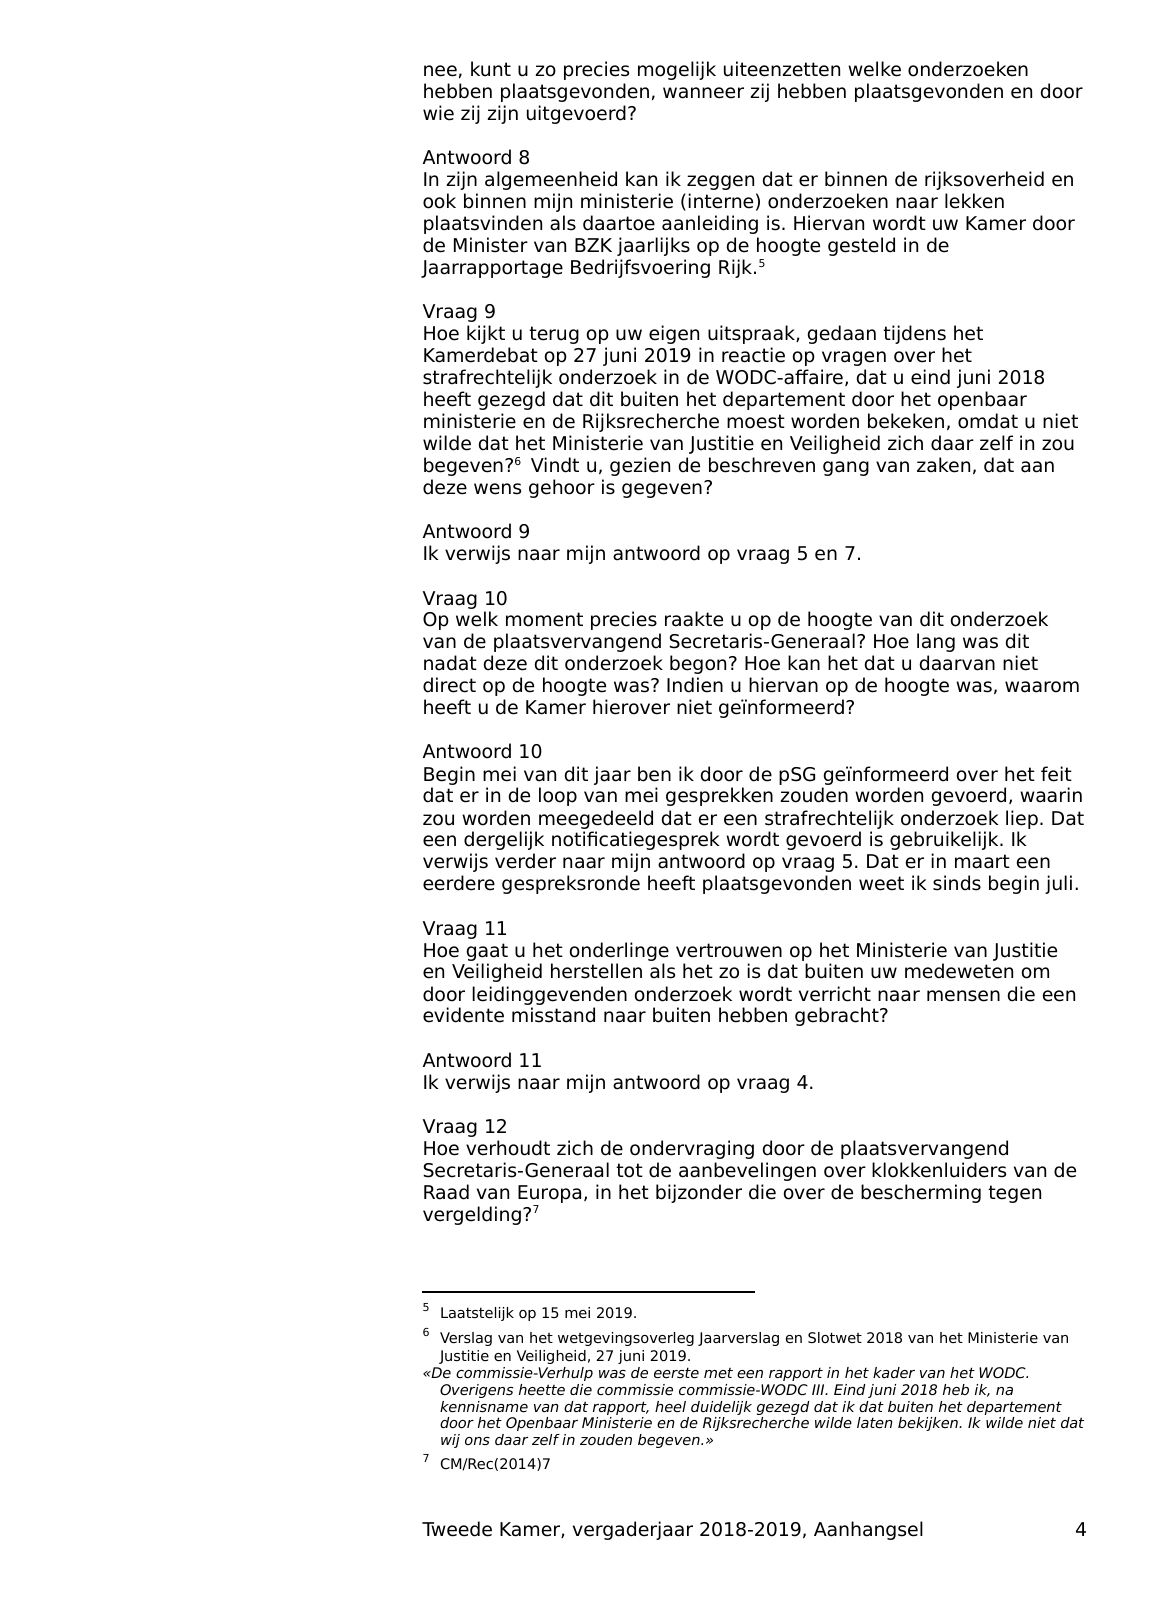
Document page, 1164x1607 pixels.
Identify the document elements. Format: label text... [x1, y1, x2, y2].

text Antwoord 9 [422, 521, 1087, 543]
text Begin mei van dit jaar ben ik door de pSG geïnformeerd over het feit dat er in de loop van mei gesprekken zouden worden gevoerd, waarin zou worden meegedeeld dat er een strafrechtelijk onderzoek liep. Dat een dergelijk notificatiegesprek wordt gevoerd is gebruikelijk. Ik verwijs verder naar mijn antwoord op vraag 5. Dat er in maart een eerdere gespreksronde heeft plaatsgevonden weet ik sinds begin juli. [422, 763, 1087, 895]
text Vraag 12 [422, 1116, 1087, 1138]
text Antwoord 10 [422, 741, 1087, 763]
text Hoe kijkt u terug op uw eigen uitspraak, gedaan tijdens het Kamerdebat op 27 juni 2019 in reactie op vragen over het strafrechtelijk onderzoek in de WODC-affaire, dat u eind juni 2018 heeft gezegd dat dit buiten het departement door het openbaar ministerie en de Rijksrecherche moest worden bekeken, omdat u niet wilde dat het Ministerie van Justitie en Veiligheid zich daar zelf in zou begeven? Vindt u, gezien de beschreven gang van zaken, dat aan deze wens gehoor is gegeven? [422, 323, 1087, 499]
text Antwoord 11 [422, 1049, 1087, 1072]
text Ik verwijs naar mijn antwoord op vraag 4. [422, 1072, 1087, 1093]
text Laatstelijk op 15 mei 2019. [422, 1301, 1087, 1323]
text Hoe gaat u het onderlinge vertrouwen op het Ministerie van Justitie en Veiligheid herstellen als het zo is dat buiten uw medeweten om door leidinggevenden onderzoek wordt verricht naar mensen die een evidente misstand naar buiten hebben gebracht? [422, 939, 1087, 1027]
text Ik verwijs naar mijn antwoord op vraag 5 en 7. [422, 543, 1087, 565]
text Vraag 11 [422, 917, 1087, 939]
text Vraag 9 [422, 301, 1087, 323]
text CM/Rec(2014)7 [422, 1452, 1087, 1474]
text nee, kunt u zo precies mogelijk uiteenzetten welke onderzoeken hebben plaatsgevonden, wanneer zij hebben plaatsgevonden en door wie zij zijn uitgevoerd? [422, 59, 1087, 125]
text Antwoord 8 [422, 147, 1087, 169]
text In zijn algemeenheid kan ik zeggen dat er binnen de rijksoverheid en ook binnen mijn ministerie (interne) onderzoeken naar lekken plaatsvinden als daartoe aanleiding is. Hiervan wordt uw Kamer door de Minister van BZK jaarlijks op de hoogte gesteld in de Jaarrapportage Bedrijfsvoering Rijk. [422, 169, 1087, 279]
text «De commissie-Verhulp was de eerste met een rapport in het kader van het WODC. Overigens heette die commissie commissie-WODC III. Eind juni 2018 heb ik, na kennisname van dat rapport, heel duidelijk gezegd dat ik dat buiten het departement door het Openbaar Ministerie en de Rijksrecherche wilde laten bekijken. Ik wilde niet dat wij ons daar zelf in zouden begeven.» [422, 1365, 1087, 1449]
text Verslag van het wetgevingsoverleg Jaarverslag en Slotwet 2018 van het Ministerie van Justitie en Veiligheid, 27 juni 2019. [422, 1326, 1087, 1365]
text Op welk moment precies raakte u op de hoogte van dit onderzoek van de plaatsvervangend Secretaris-Generaal? Hoe lang was dit nadat deze dit onderzoek begon? Hoe kan het dat u daarvan niet direct op de hoogte was? Indien u hiervan op de hoogte was, waarom heeft u de Kamer hierover niet geïnformeerd? [422, 609, 1087, 719]
text Hoe verhoudt zich de ondervraging door de plaatsvervangend Secretaris-Generaal tot de aanbevelingen over klokkenluiders van de Raad van Europa, in het bijzonder die over de bescherming tegen vergelding? [422, 1138, 1087, 1226]
text Vraag 10 [422, 587, 1087, 609]
